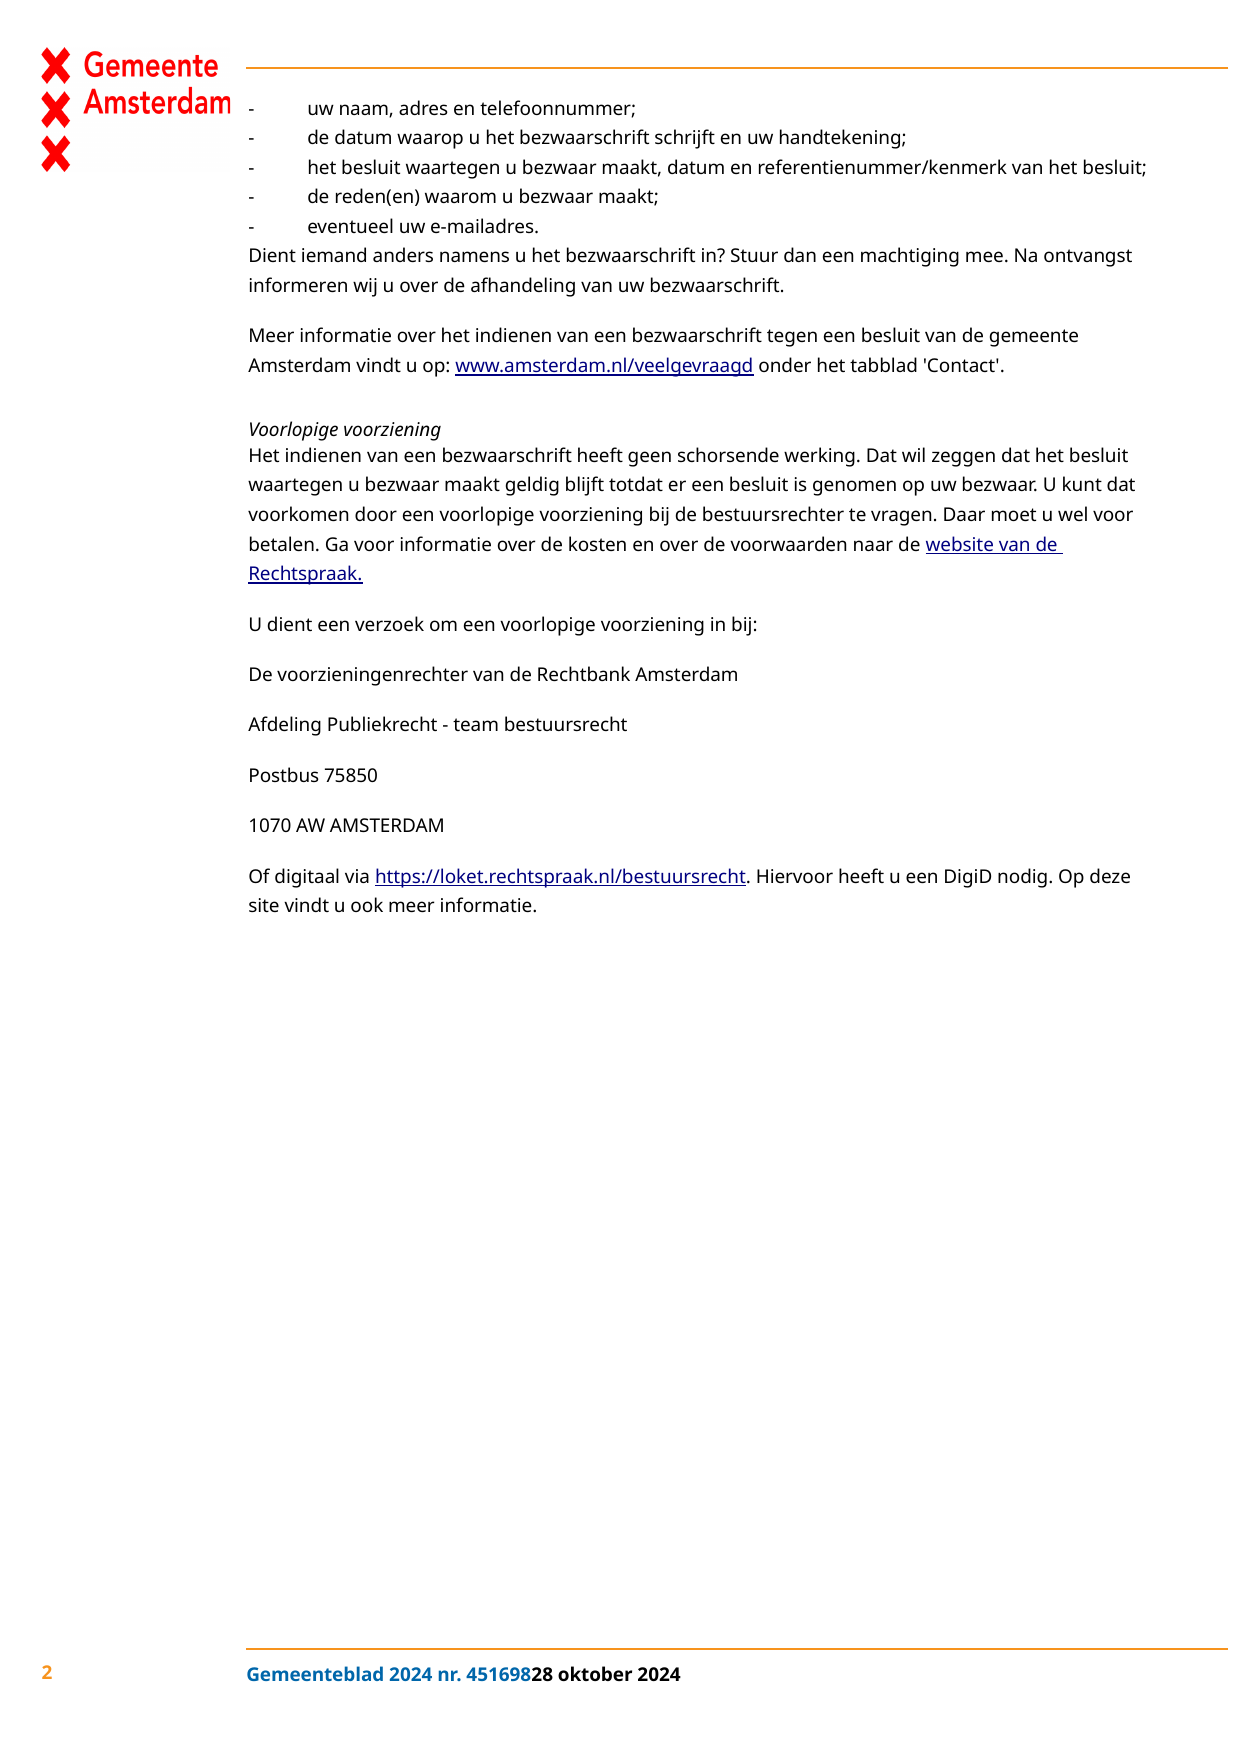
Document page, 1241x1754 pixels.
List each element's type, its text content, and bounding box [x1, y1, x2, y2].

list eventueel uw e-mailadres. [248, 213, 1152, 239]
text Meer informatie over het indienen van een bezwaarschrift tegen een besluit van de gemeente Amsterdam vindt u op: www.amsterdam.nl/veelgevraagd onder het tabblad 'Contact'. [248, 323, 1152, 378]
text Dient iemand anders namens u het bezwaarschrift in? Stuur dan een machtiging mee. Na ontvangst informeren wij u over de afhandeling van uw bezwaarschrift. [248, 243, 1152, 298]
text Of digitaal via https://loket.rechtspraak.nl/bestuursrecht. Hiervoor heeft u een DigiD nodig. Op deze site vindt u ook meer informatie. [248, 863, 1152, 918]
text Postbus 75850 [248, 762, 1152, 788]
text Het indienen van een bezwaarschrift heeft geen schorsende werking. Dat wil zeggen dat het besluit waartegen u bezwaar maakt geldig blijft totdat er een besluit is genomen op uw bezwaar. U kunt dat voorkomen door een voorlopige voorziening bij de bestuursrechter te vragen. Daar moet u wel voor betalen. Ga voor informatie over de kosten en over de voorwaarden naar de website van de Rechtspraak. [248, 442, 1152, 586]
text Voorlopige voorziening [248, 416, 1152, 442]
text De voorzieningenrechter van de Rechtbank Amsterdam [248, 661, 1152, 687]
text 1070 AW AMSTERDAM [248, 812, 1152, 838]
list het besluit waartegen u bezwaar maakt, datum en referentienummer/kenmerk van het besluit; [248, 154, 1152, 180]
text Afdeling Publiekrecht - team bestuursrecht [248, 712, 1152, 737]
list uw naam, adres en telefoonnummer; [248, 95, 1152, 121]
picture [41, 47, 231, 172]
list de reden(en) waarom u bezwaar maakt; [248, 183, 1152, 209]
text U dient een verzoek om een voorlopige voorziening in bij: [248, 611, 1152, 636]
list de datum waarop u het bezwaarschrift schrijft en uw handtekening; [248, 124, 1152, 150]
